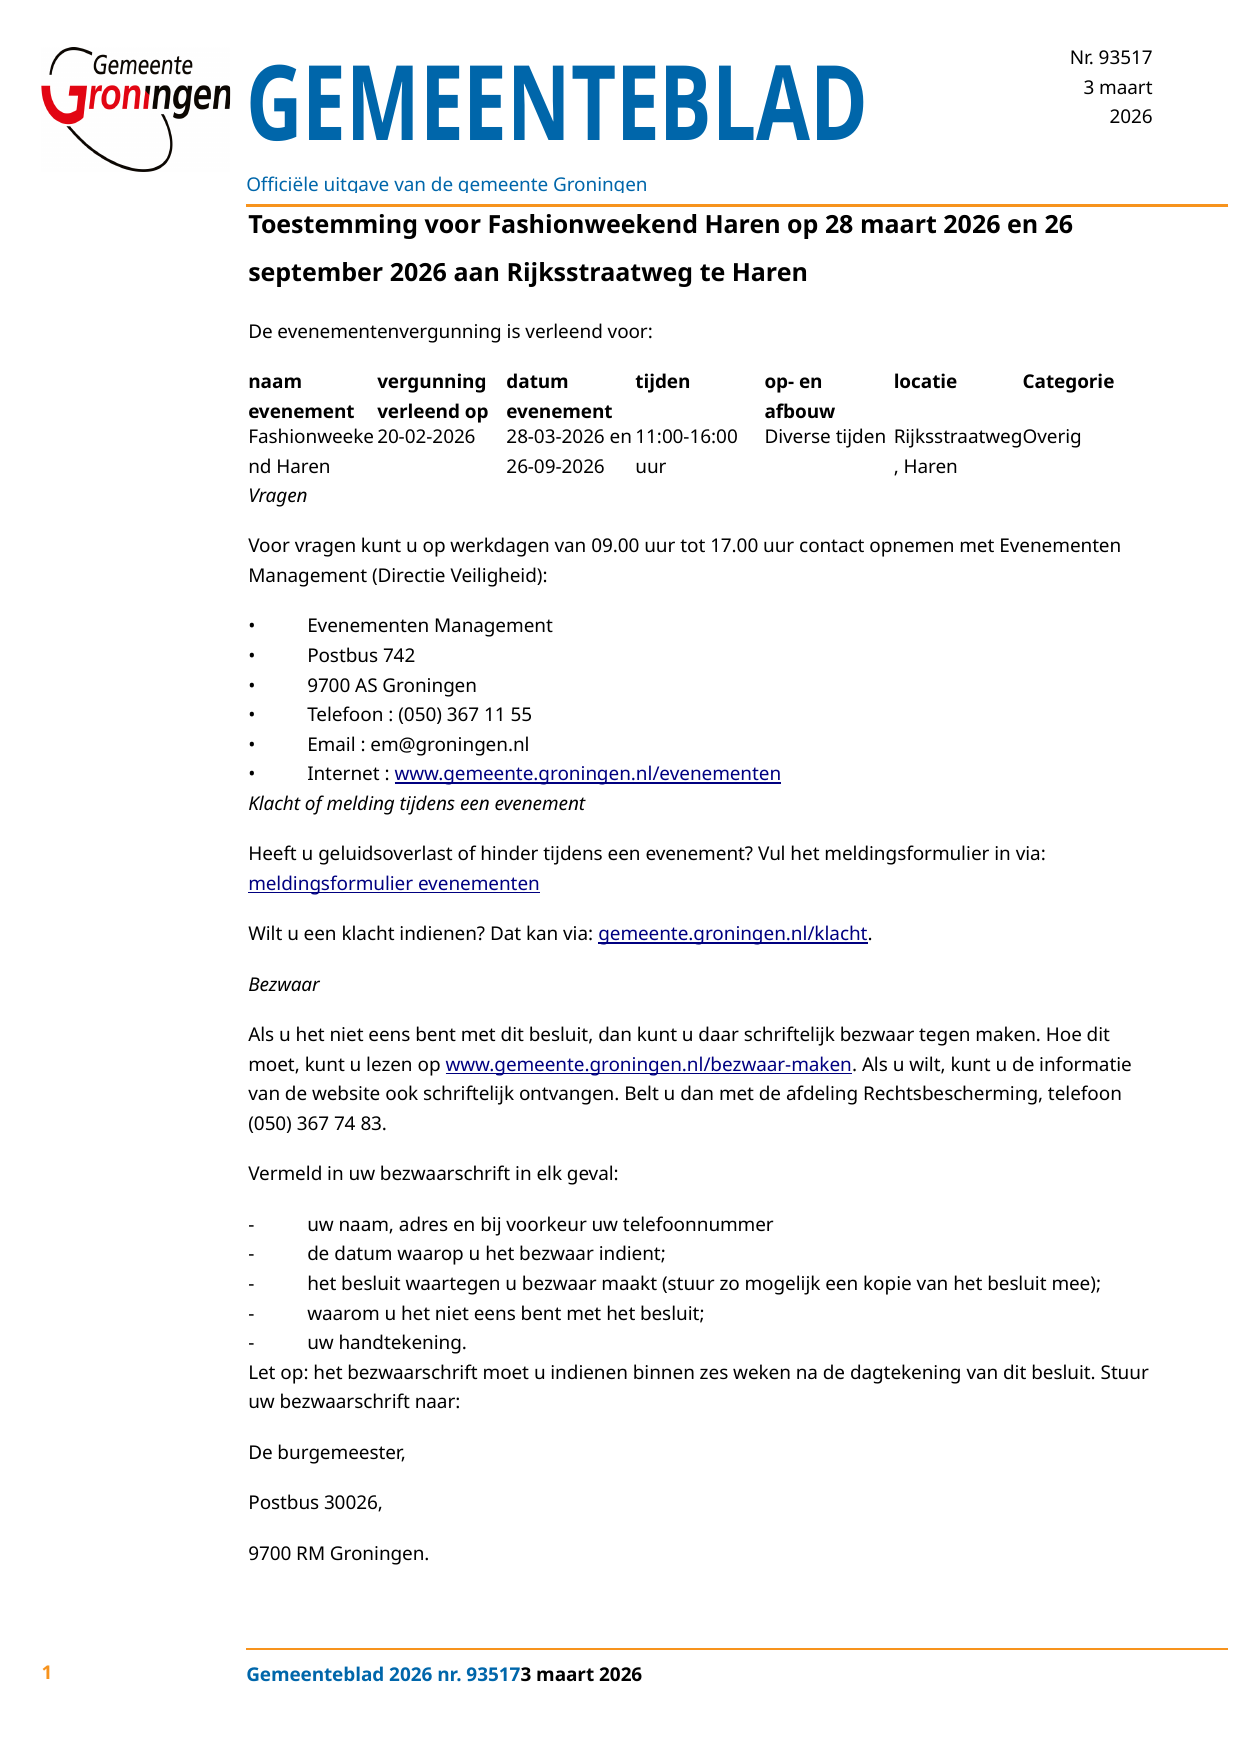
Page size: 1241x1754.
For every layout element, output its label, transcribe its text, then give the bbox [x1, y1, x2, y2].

list de datum waarop u het bezwaar indient; [248, 1241, 1152, 1266]
table_header op- en afbouw [764, 369, 893, 424]
list uw naam, adres en bij voorkeur uw telefoonnummer [248, 1211, 1152, 1237]
text 9700 RM Groningen. [248, 1540, 1152, 1566]
text De burgemeester, [248, 1439, 1152, 1465]
table_header tijden [635, 369, 764, 424]
text Vragen [248, 482, 1152, 508]
text Postbus 30026, [248, 1489, 1152, 1515]
text Heeft u geluidsoverlast of hinder tijdens een evenement? Vul het meldingsformulier in via: meldingsformulier evenementen [248, 841, 1152, 896]
table_header Categorie [1023, 369, 1152, 424]
table_cell Fashionweekend Haren [248, 424, 377, 479]
table_cell 11:00-16:00 uur [635, 424, 764, 479]
text Vermeld in uw bezwaarschrift in elk geval: [248, 1161, 1152, 1186]
list Internet : www.gemeente.groningen.nl/evenementen [248, 761, 1152, 786]
table_cell 20-02-2026 [377, 424, 506, 479]
table_cell Rijksstraatweg, Haren [894, 424, 1022, 479]
list Evenementen Management [248, 613, 1152, 638]
list 9700 AS Groningen [248, 672, 1152, 698]
list Postbus 742 [248, 642, 1152, 668]
table_cell 28-03-2026 en 26-09-2026 [506, 424, 635, 479]
text Toestemming voor Fashionweekend Haren op 28 maart 2026 en 26 september 2026 aan Rijksstraatweg te Haren [248, 207, 1152, 288]
picture [41, 47, 231, 172]
list Telefoon : (050) 367 11 55 [248, 701, 1152, 727]
table_header locatie [894, 369, 1022, 424]
text Klacht of melding tijdens een evenement [248, 790, 1152, 816]
list Email : em@groningen.nl [248, 731, 1152, 757]
text Voor vragen kunt u op werkdagen van 09.00 uur tot 17.00 uur contact opnemen met Evenementen Management (Directie Veiligheid): [248, 533, 1152, 588]
table_header vergunning verleend op [377, 369, 506, 424]
text Let op: het bezwaarschrift moet u indienen binnen zes weken na de dagtekening van dit besluit. Stuur uw bezwaarschrift naar: [248, 1359, 1152, 1414]
list het besluit waartegen u bezwaar maakt (stuur zo mogelijk een kopie van het besluit mee); [248, 1270, 1152, 1296]
text Wilt u een klacht indienen? Dat kan via: gemeente.groningen.nl/klacht. [248, 921, 1152, 946]
text De evenementenvergunning is verleend voor: [248, 318, 1152, 344]
text Als u het niet eens bent met dit besluit, dan kunt u daar schriftelijk bezwaar tegen maken. Hoe dit moet, kunt u lezen op www.gemeente.groningen.nl/bezwaar-maken. Als u wilt, kunt u de informatie van de website ook schriftelijk ontvangen. Belt u dan met de afdeling Rechtsbescherming, telefoon (050) 367 74 83. [248, 1021, 1152, 1136]
table_cell Diverse tijden [764, 424, 893, 479]
text Bezwaar [248, 971, 1152, 997]
list uw handtekening. [248, 1329, 1152, 1355]
list waarom u het niet eens bent met het besluit; [248, 1300, 1152, 1326]
table_header naam evenement [248, 369, 377, 424]
table_header datum evenement [506, 369, 635, 424]
table_cell Overig [1023, 424, 1152, 479]
